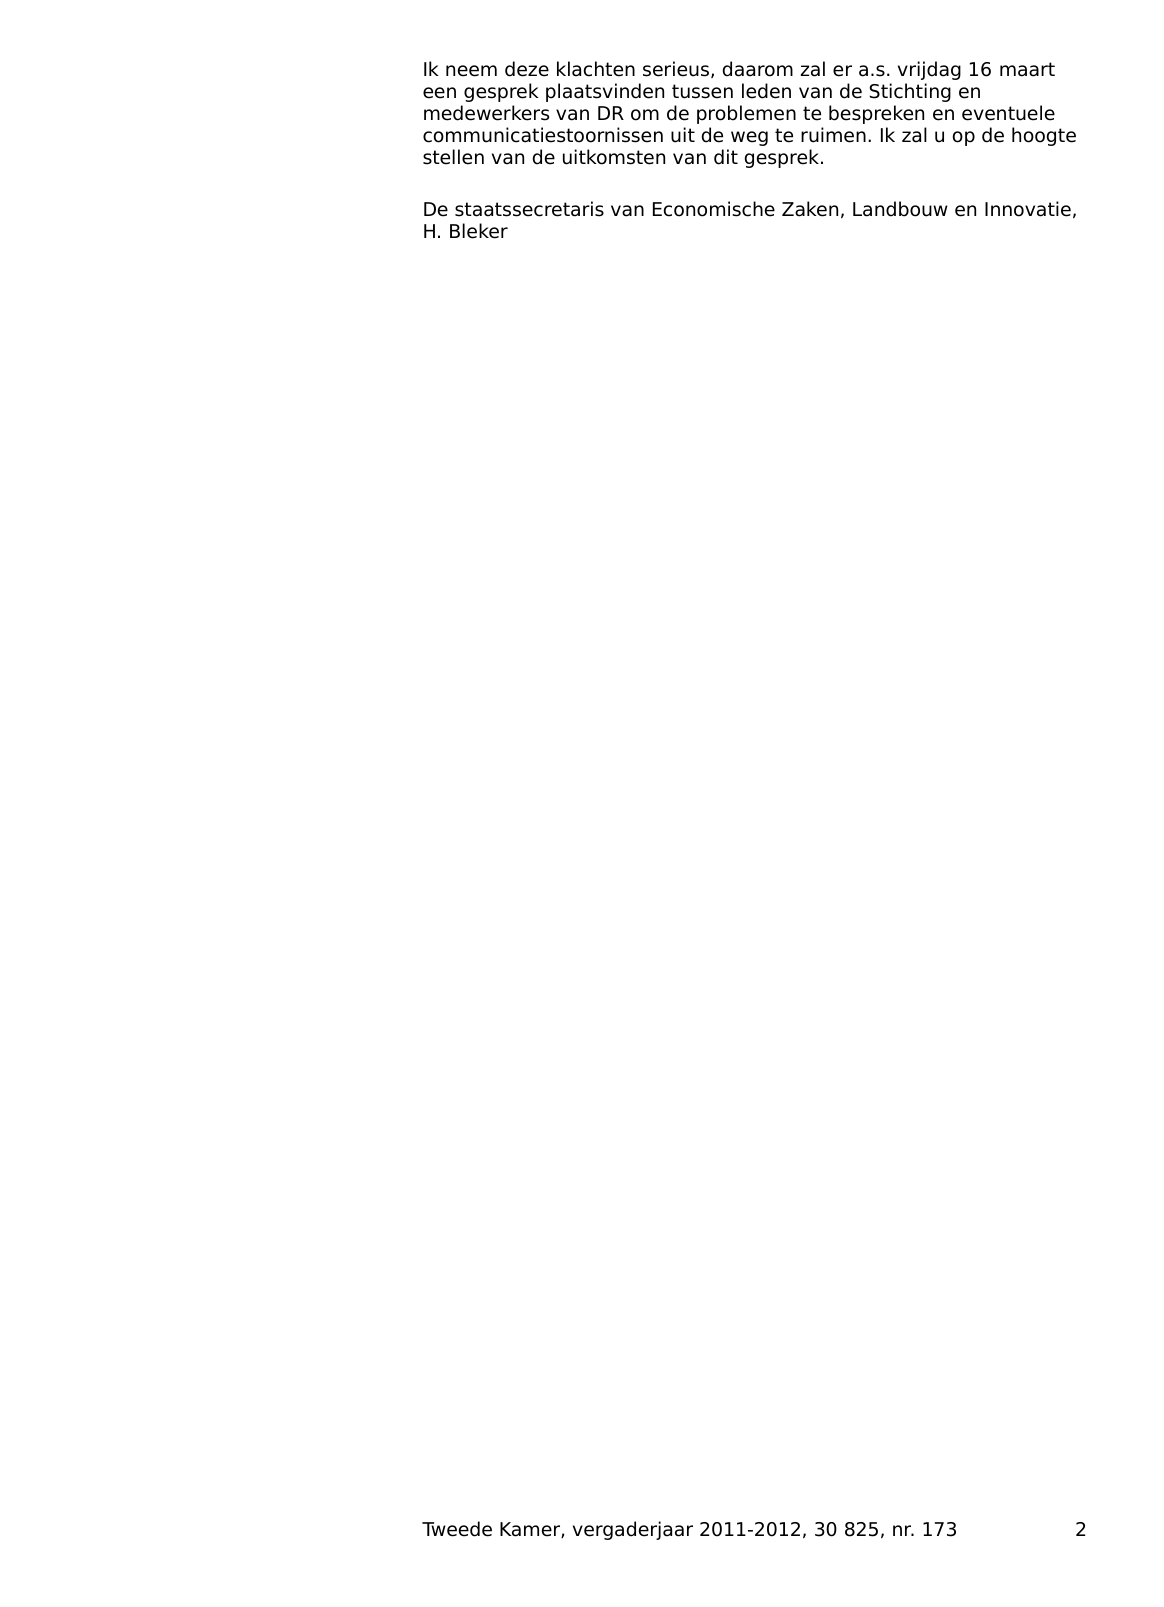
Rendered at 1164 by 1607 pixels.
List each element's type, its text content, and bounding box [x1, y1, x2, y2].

text De staatssecretaris van Economische Zaken, Landbouw en Innovatie, H. Bleker [422, 199, 1087, 243]
text Ik neem deze klachten serieus, daarom zal er a.s. vrijdag 16 maart een gesprek plaatsvinden tussen leden van de Stichting en medewerkers van DR om de problemen te bespreken en eventuele communicatiestoornissen uit de weg te ruimen. Ik zal u op de hoogte stellen van de uitkomsten van dit gesprek. [422, 59, 1087, 169]
